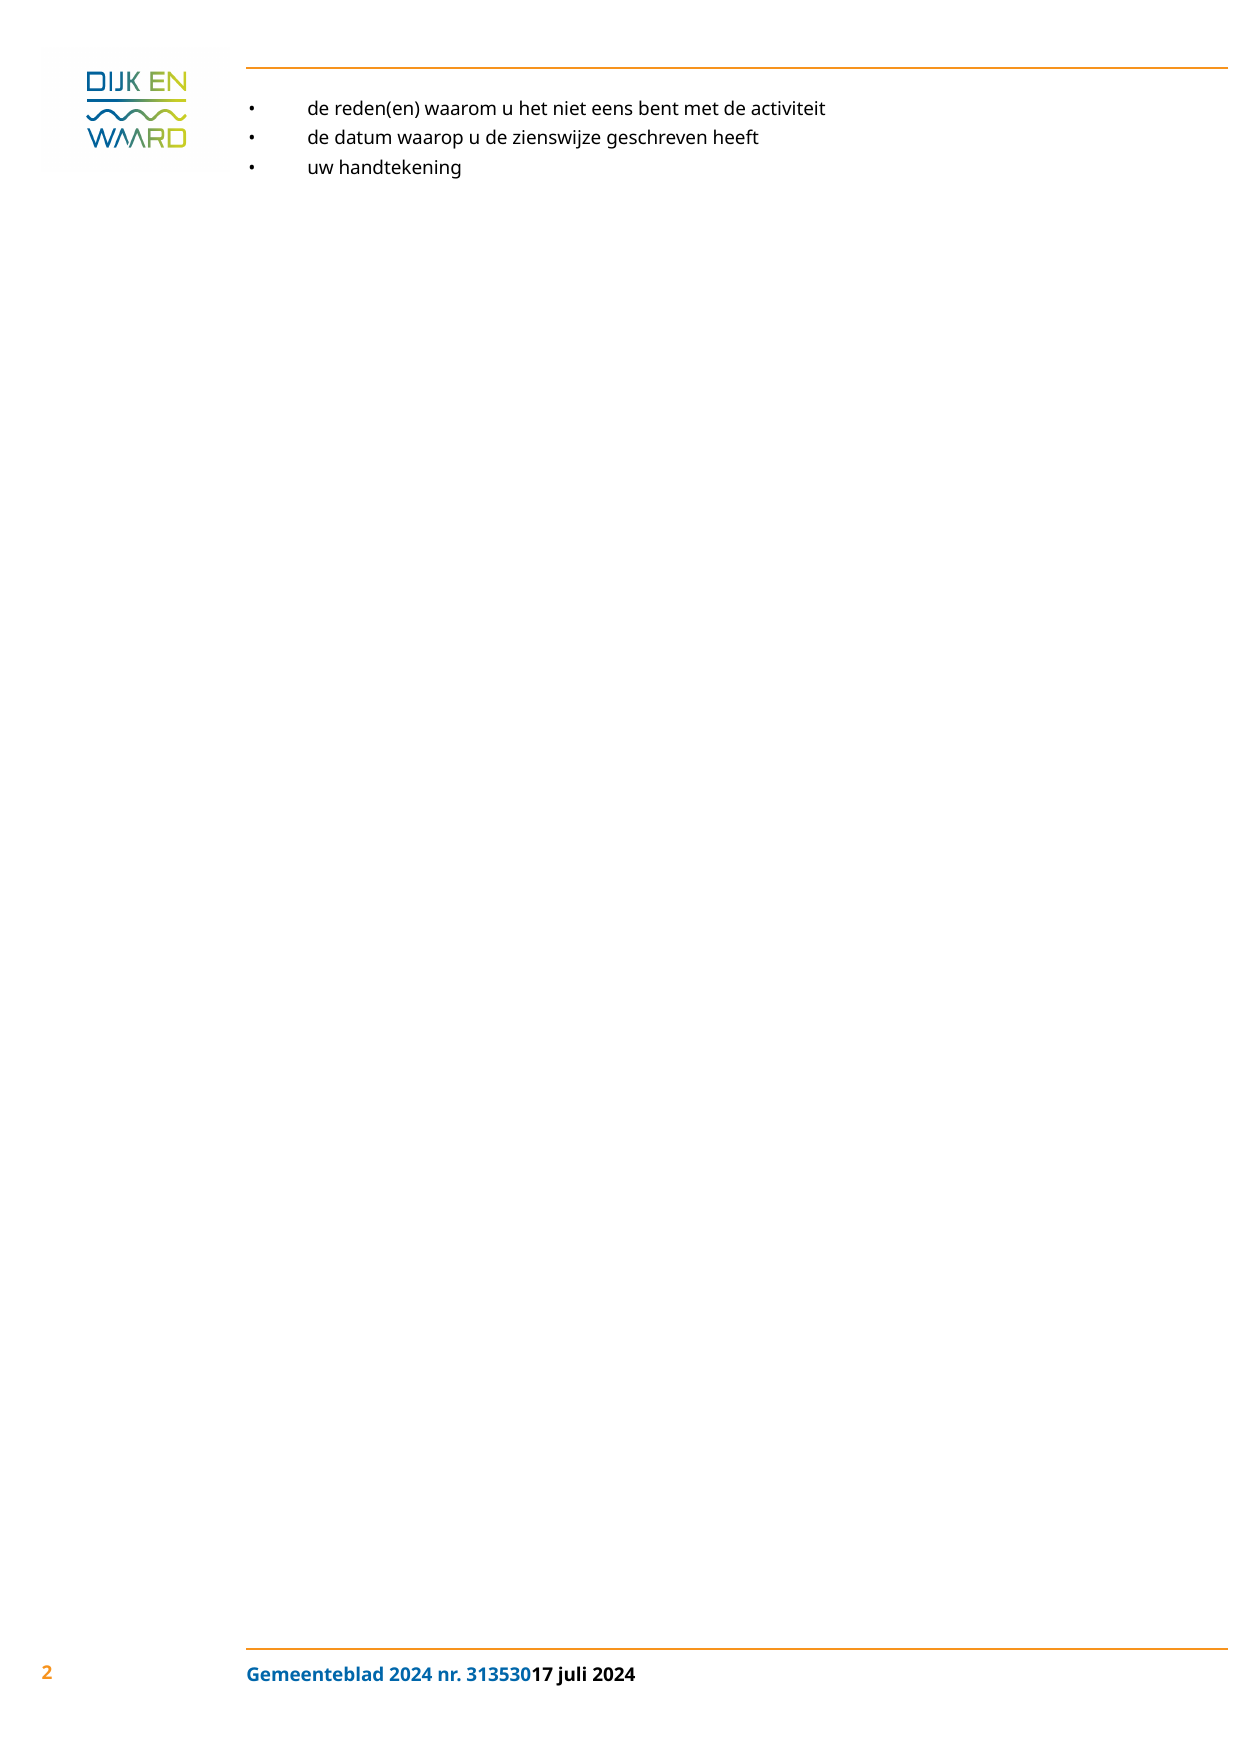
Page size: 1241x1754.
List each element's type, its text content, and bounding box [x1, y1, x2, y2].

picture [41, 47, 231, 172]
list de reden(en) waarom u het niet eens bent met de activiteit [248, 95, 1152, 121]
list uw handtekening [248, 154, 1152, 180]
list de datum waarop u de zienswijze geschreven heeft [248, 124, 1152, 150]
